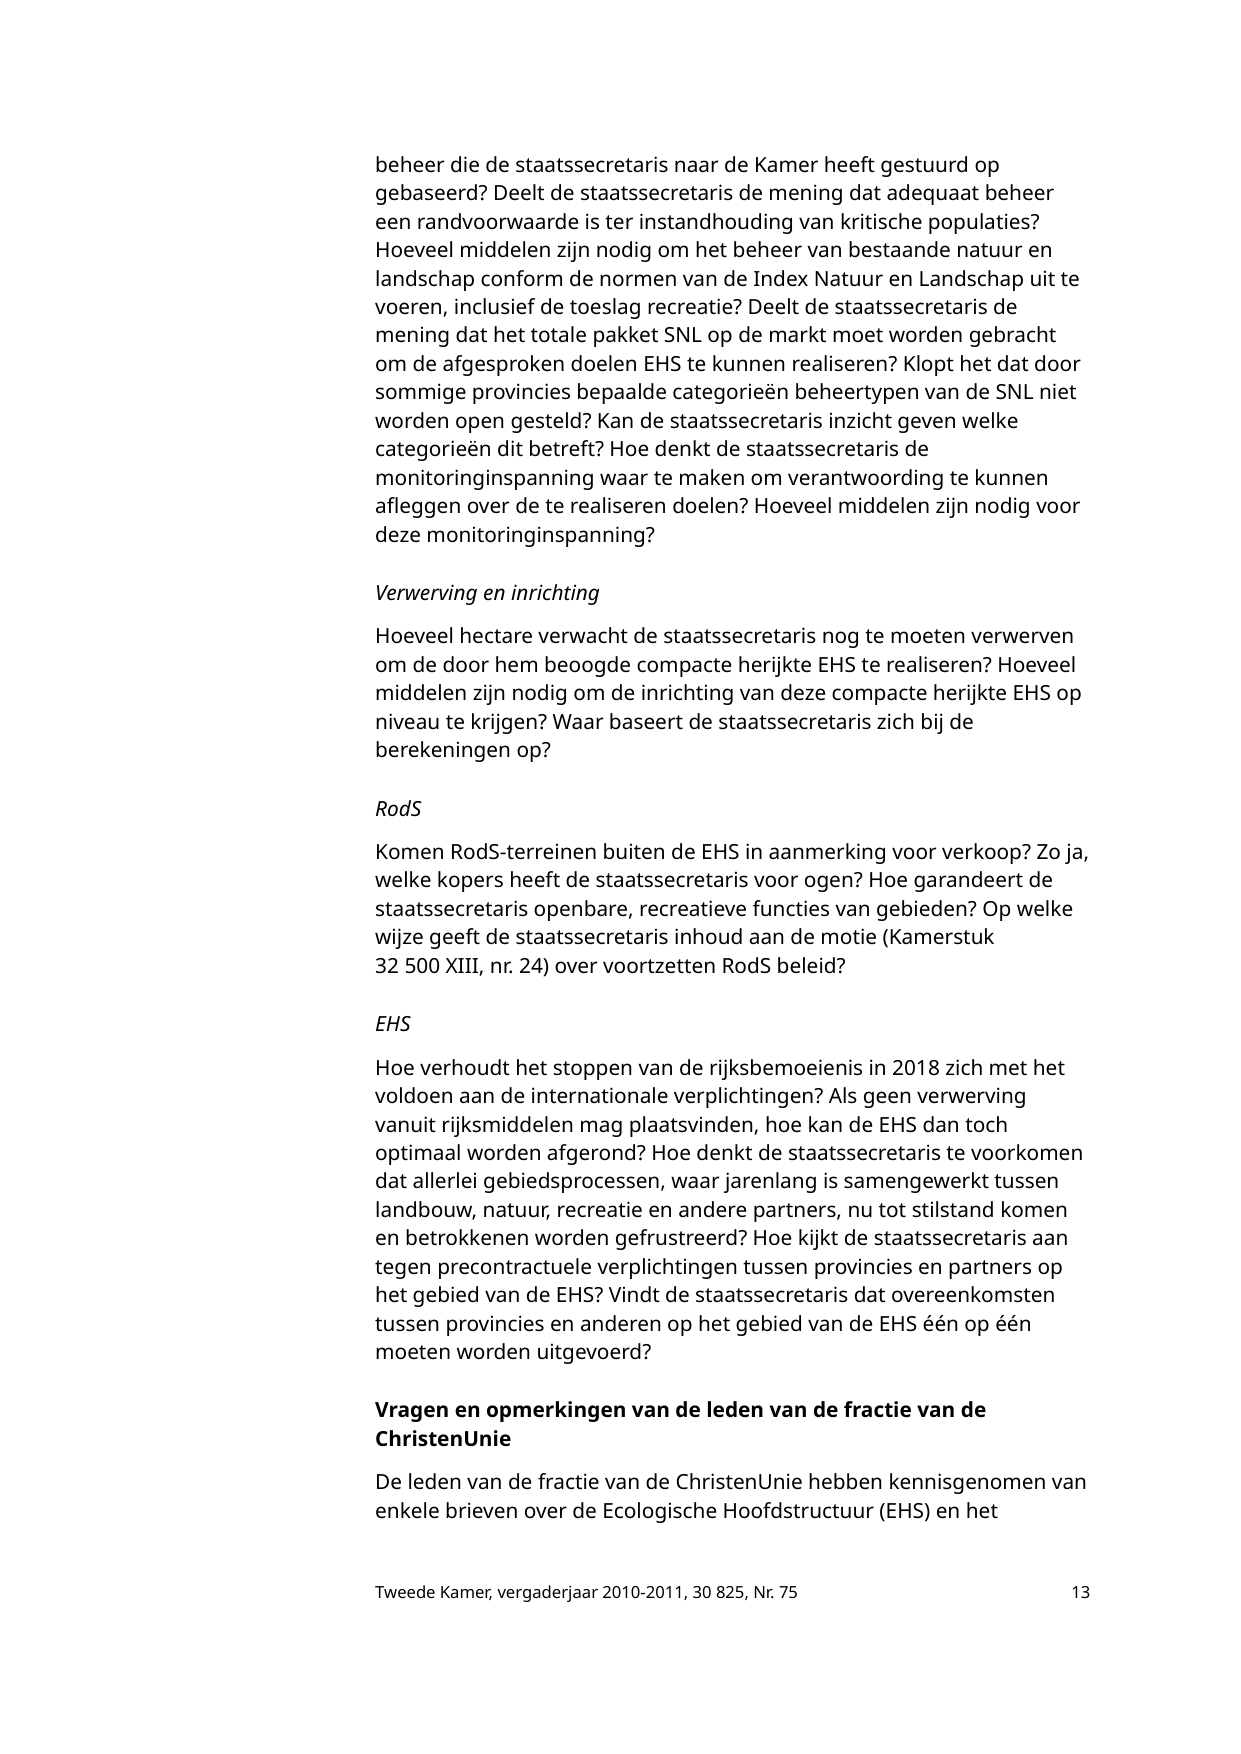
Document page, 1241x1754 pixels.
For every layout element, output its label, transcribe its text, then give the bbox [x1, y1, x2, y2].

text De leden van de fractie van de ChristenUnie hebben kennisgenomen van enkele brieven over de Ecologische Hoofdstructuur (EHS) en het [375, 1467, 1090, 1524]
text RodS [375, 794, 1090, 822]
text Hoe verhoudt het stoppen van de rijksbemoeienis in 2018 zich met het voldoen aan de internationale verplichtingen? Als geen verwerving vanuit rijksmiddelen mag plaatsvinden, hoe kan de EHS dan toch optimaal worden afgerond? Hoe denkt de staatssecretaris te voorkomen dat allerlei gebiedsprocessen, waar jarenlang is samengewerkt tussen landbouw, natuur, recreatie en andere partners, nu tot stilstand komen en betrokkenen worden gefrustreerd? Hoe kijkt de staatssecretaris aan tegen precontractuele verplichtingen tussen provincies en partners op het gebied van de EHS? Vindt de staatssecretaris dat overeenkomsten tussen provincies en anderen op het gebied van de EHS één op één moeten worden uitgevoerd? [375, 1053, 1090, 1366]
text beheer die de staatssecretaris naar de Kamer heeft gestuurd op gebaseerd? Deelt de staatssecretaris de mening dat adequaat beheer een randvoorwaarde is ter instandhouding van kritische populaties? Hoeveel middelen zijn nodig om het beheer van bestaande natuur en landschap conform de normen van de Index Natuur en Landschap uit te voeren, inclusief de toeslag recreatie? Deelt de staatssecretaris de mening dat het totale pakket SNL op de markt moet worden gebracht om de afgesproken doelen EHS te kunnen realiseren? Klopt het dat door sommige provincies bepaalde categorieën beheertypen van de SNL niet worden open gesteld? Kan de staatssecretaris inzicht geven welke categorieën dit betreft? Hoe denkt de staatssecretaris de monitoringinspanning waar te maken om verantwoording te kunnen afleggen over de te realiseren doelen? Hoeveel middelen zijn nodig voor deze monitoringinspanning? [375, 150, 1090, 548]
text EHS [375, 1009, 1090, 1038]
text Verwerving en inrichting [375, 578, 1090, 607]
text Hoeveel hectare verwacht de staatssecretaris nog te moeten verwerven om de door hem beoogde compacte herijkte EHS te realiseren? Hoeveel middelen zijn nodig om de inrichting van deze compacte herijkte EHS op niveau te krijgen? Waar baseert de staatssecretaris zich bij de berekeningen op? [375, 622, 1090, 764]
text Vragen en opmerkingen van de leden van de fractie van de ChristenUnie [375, 1396, 1090, 1452]
text Komen RodS-terreinen buiten de EHS in aanmerking voor verkoop? Zo ja, welke kopers heeft de staatssecretaris voor ogen? Hoe garandeert de staatssecretaris openbare, recreatieve functies van gebieden? Op welke wijze geeft de staatssecretaris inhoud aan de motie (Kamerstuk 32 500 XIII, nr. 24) over voortzetten RodS beleid? [375, 837, 1090, 979]
